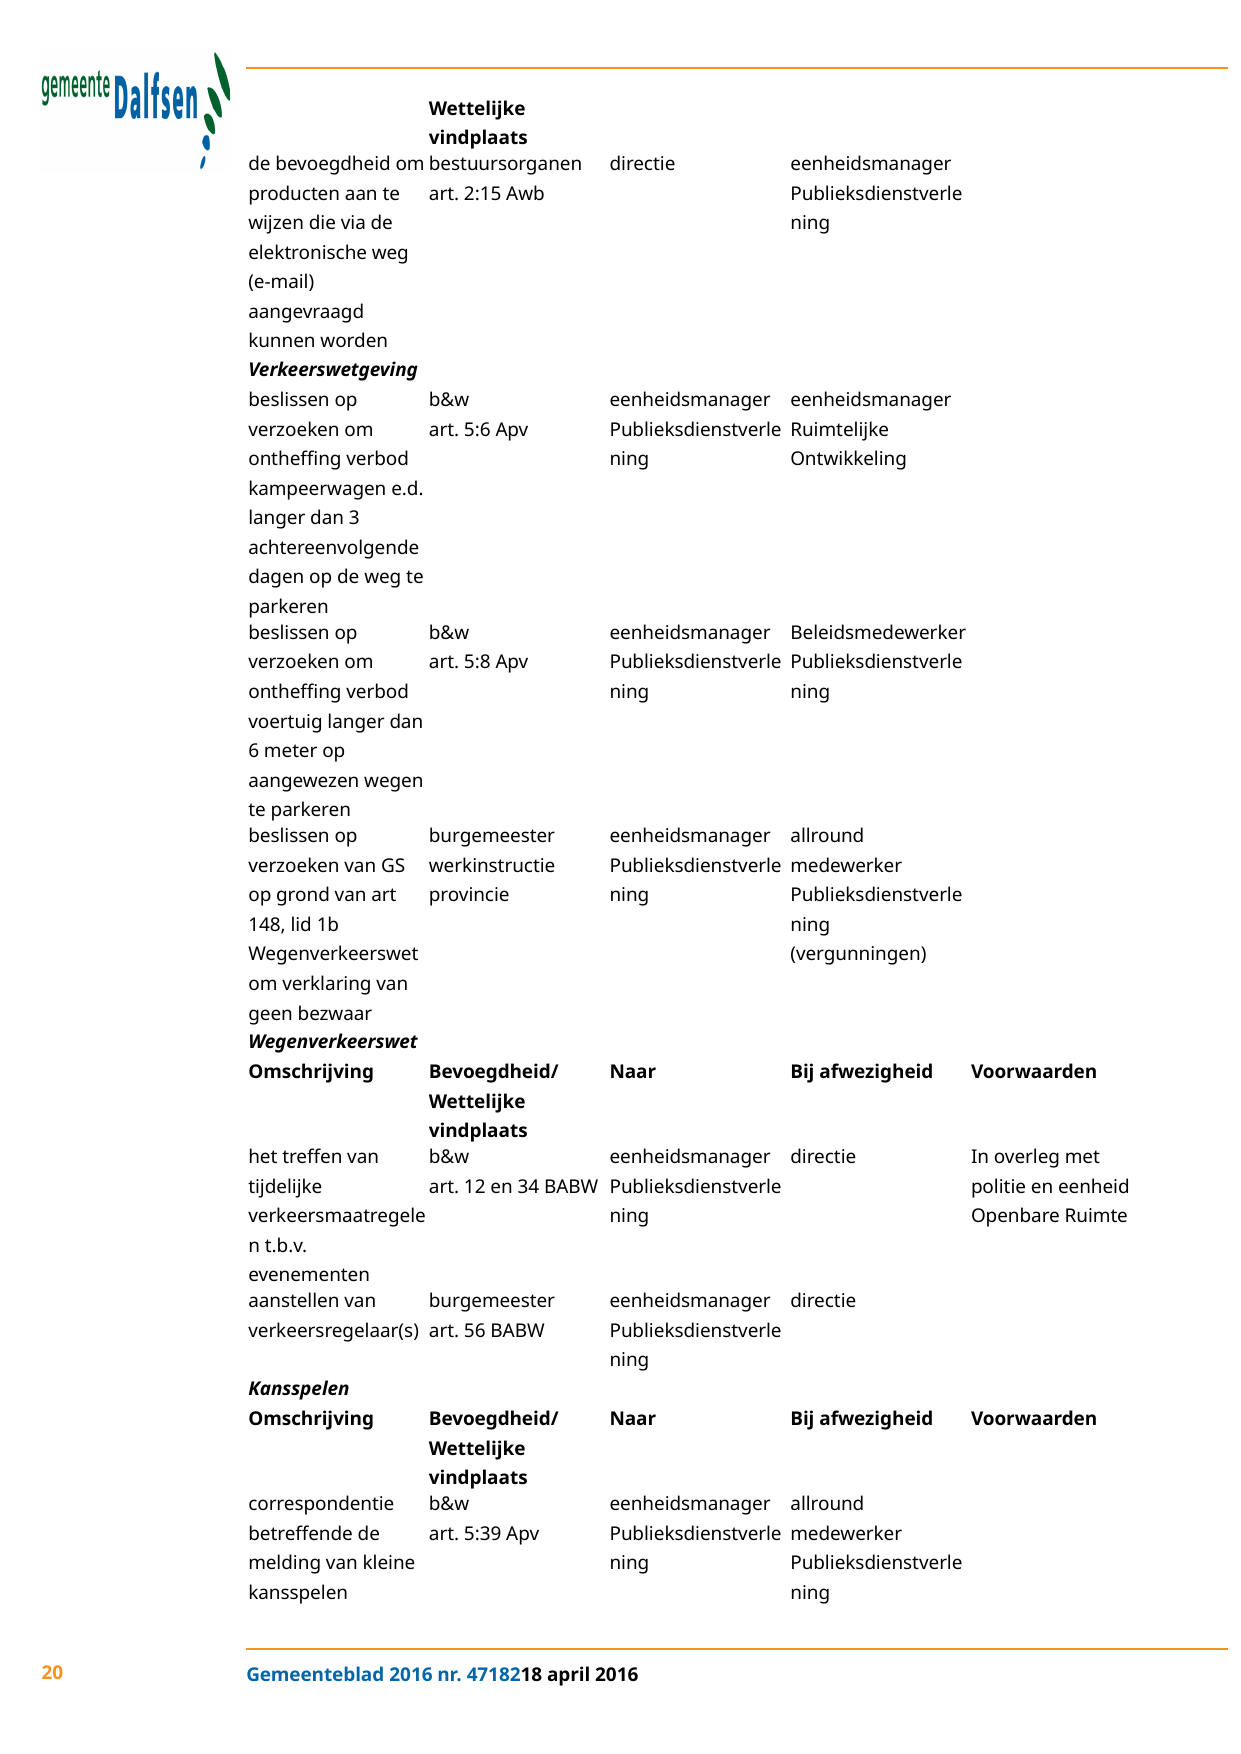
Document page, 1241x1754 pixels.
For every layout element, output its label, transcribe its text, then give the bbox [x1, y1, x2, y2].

table_cell directie [790, 1143, 971, 1287]
table_header Bevoegdheid/Wettelijke vindplaats [429, 1059, 609, 1143]
table_header Voorwaarden [971, 1405, 1152, 1490]
table_cell eenheidsmanager Publieksdienstverlening [609, 1143, 790, 1287]
table_cell allround medewerker Publieksdienstverlening [790, 1490, 971, 1604]
table_header [248, 95, 429, 150]
table_cell Beleidsmedewerker Publieksdienstverlening [790, 619, 971, 822]
table_cell directie [609, 150, 790, 353]
table_cell directie [790, 1288, 971, 1372]
picture [41, 47, 231, 172]
table_cell [971, 1288, 1152, 1372]
table_cell eenheidsmanager Publieksdienstverlening [790, 150, 971, 353]
table_cell b&w art. 12 en 34 BABW [429, 1143, 609, 1287]
text Verkeerswetgeving [248, 357, 1152, 382]
table_cell de bevoegdheid om producten aan te wijzen die via de elektronische weg (e-mail) aangevraagd kunnen worden [248, 150, 429, 353]
text Wegenverkeerswet [248, 1029, 1152, 1054]
table_header Voorwaarden [971, 1059, 1152, 1143]
table_header Naar [609, 1405, 790, 1490]
table_cell aanstellen van verkeersregelaar(s) [248, 1288, 429, 1372]
table_cell het treffen van tijdelijke verkeersmaatregelen t.b.v. evenementen [248, 1143, 429, 1287]
table_cell eenheidsmanager Publieksdienstverlening [609, 1288, 790, 1372]
table_header [971, 386, 1152, 619]
table_cell eenheidsmanager Publieksdienstverlening [609, 822, 790, 1026]
table_header [609, 95, 790, 150]
table_cell burgemeester art. 56 BABW [429, 1288, 609, 1372]
table_header [971, 95, 1152, 150]
table_header eenheidsmanager Publieksdienstverlening [609, 386, 790, 619]
table_header b&w art. 5:6 Apv [429, 386, 609, 619]
table_cell [971, 1490, 1152, 1604]
table_header Omschrijving [248, 1059, 429, 1143]
table_cell In overleg met politie en eenheid Openbare Ruimte [971, 1143, 1152, 1287]
table_cell beslissen op verzoeken van GS op grond van art 148, lid 1b Wegenverkeerswet om verklaring van geen bezwaar [248, 822, 429, 1026]
table_header [790, 95, 971, 150]
table_header eenheidsmanager Ruimtelijke Ontwikkeling [790, 386, 971, 619]
table_cell [971, 619, 1152, 822]
table_header Omschrijving [248, 1405, 429, 1490]
table_cell eenheidsmanager Publieksdienstverlening [609, 619, 790, 822]
table_header Bevoegdheid/Wettelijke vindplaats [429, 1405, 609, 1490]
table_cell b&w art. 5:8 Apv [429, 619, 609, 822]
table_cell beslissen op verzoeken om ontheffing verbod voertuig langer dan 6 meter op aangewezen wegen te parkeren [248, 619, 429, 822]
table_cell b&w art. 5:39 Apv [429, 1490, 609, 1604]
table_header beslissen op verzoeken om ontheffing verbod kampeerwagen e.d. langer dan 3 achtereenvolgende dagen op de weg te parkeren [248, 386, 429, 619]
table_cell [971, 150, 1152, 353]
table_cell eenheidsmanager Publieksdienstverlening [609, 1490, 790, 1604]
table_cell bestuursorganen art. 2:15 Awb [429, 150, 609, 353]
table_header Wettelijke vindplaats [429, 95, 609, 150]
table_header Bij afwezigheid [790, 1405, 971, 1490]
table_header Bij afwezigheid [790, 1059, 971, 1143]
table_cell [971, 822, 1152, 1026]
table_cell allround medewerker Publieksdienstverlening (vergunningen) [790, 822, 971, 1026]
table_cell burgemeester werkinstructie provincie [429, 822, 609, 1026]
table_header Naar [609, 1059, 790, 1143]
table_cell correspondentie betreffende de melding van kleine kansspelen [248, 1490, 429, 1604]
text Kansspelen [248, 1376, 1152, 1401]
